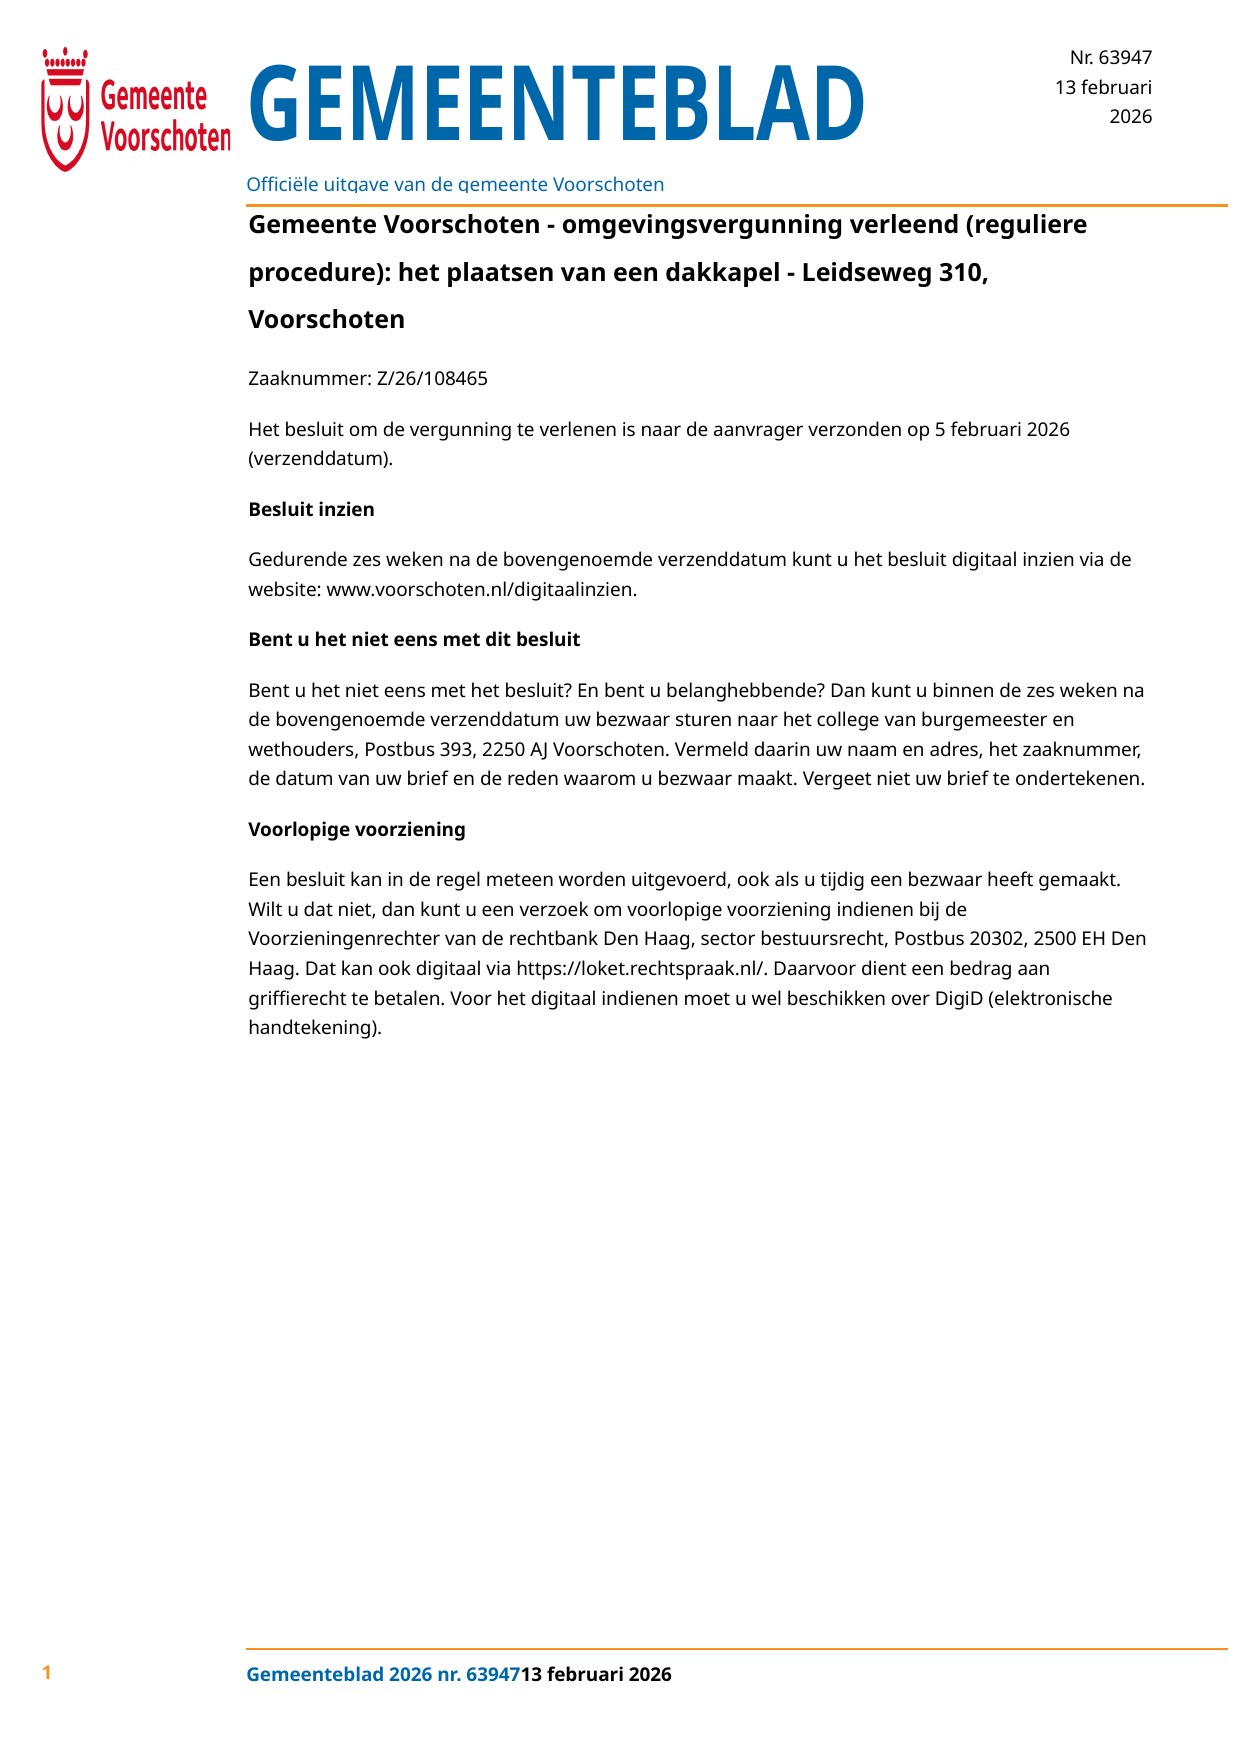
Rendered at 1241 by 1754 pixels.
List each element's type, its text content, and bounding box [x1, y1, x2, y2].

text Voorlopige voorziening [248, 816, 1152, 842]
text Een besluit kan in de regel meteen worden uitgevoerd, ook als u tijdig een bezwaar heeft gemaakt. Wilt u dat niet, dan kunt u een verzoek om voorlopige voorziening indienen bij de Voorzieningenrechter van de rechtbank Den Haag, sector bestuursrecht, Postbus 20302, 2500 EH Den Haag. Dat kan ook digitaal via https://loket.rechtspraak.nl/. Daarvoor dient een bedrag aan griffierecht te betalen. Voor het digitaal indienen moet u wel beschikken over DigiD (elektronische handtekening). [248, 866, 1152, 1040]
text Bent u het niet eens met dit besluit [248, 626, 1152, 652]
text Zaaknummer: Z/26/108465 [248, 366, 1152, 391]
text Het besluit om de vergunning te verlenen is naar de aanvrager verzonden op 5 februari 2026 (verzenddatum). [248, 416, 1152, 471]
text Gemeente Voorschoten - omgevingsvergunning verleend (reguliere procedure): het plaatsen van een dakkapel - Leidseweg 310, Voorschoten [248, 207, 1152, 336]
picture [41, 47, 231, 172]
text Bent u het niet eens met het besluit? En bent u belanghebbende? Dan kunt u binnen de zes weken na de bovengenoemde verzenddatum uw bezwaar sturen naar het college van burgemeester en wethouders, Postbus 393, 2250 AJ Voorschoten. Vermeld daarin uw naam en adres, het zaaknummer, de datum van uw brief en de reden waarom u bezwaar maakt. Vergeet niet uw brief te ondertekenen. [248, 677, 1152, 791]
text Besluit inzien [248, 496, 1152, 522]
text Gedurende zes weken na de bovengenoemde verzenddatum kunt u het besluit digitaal inzien via de website: www.voorschoten.nl/digitaalinzien. [248, 546, 1152, 602]
